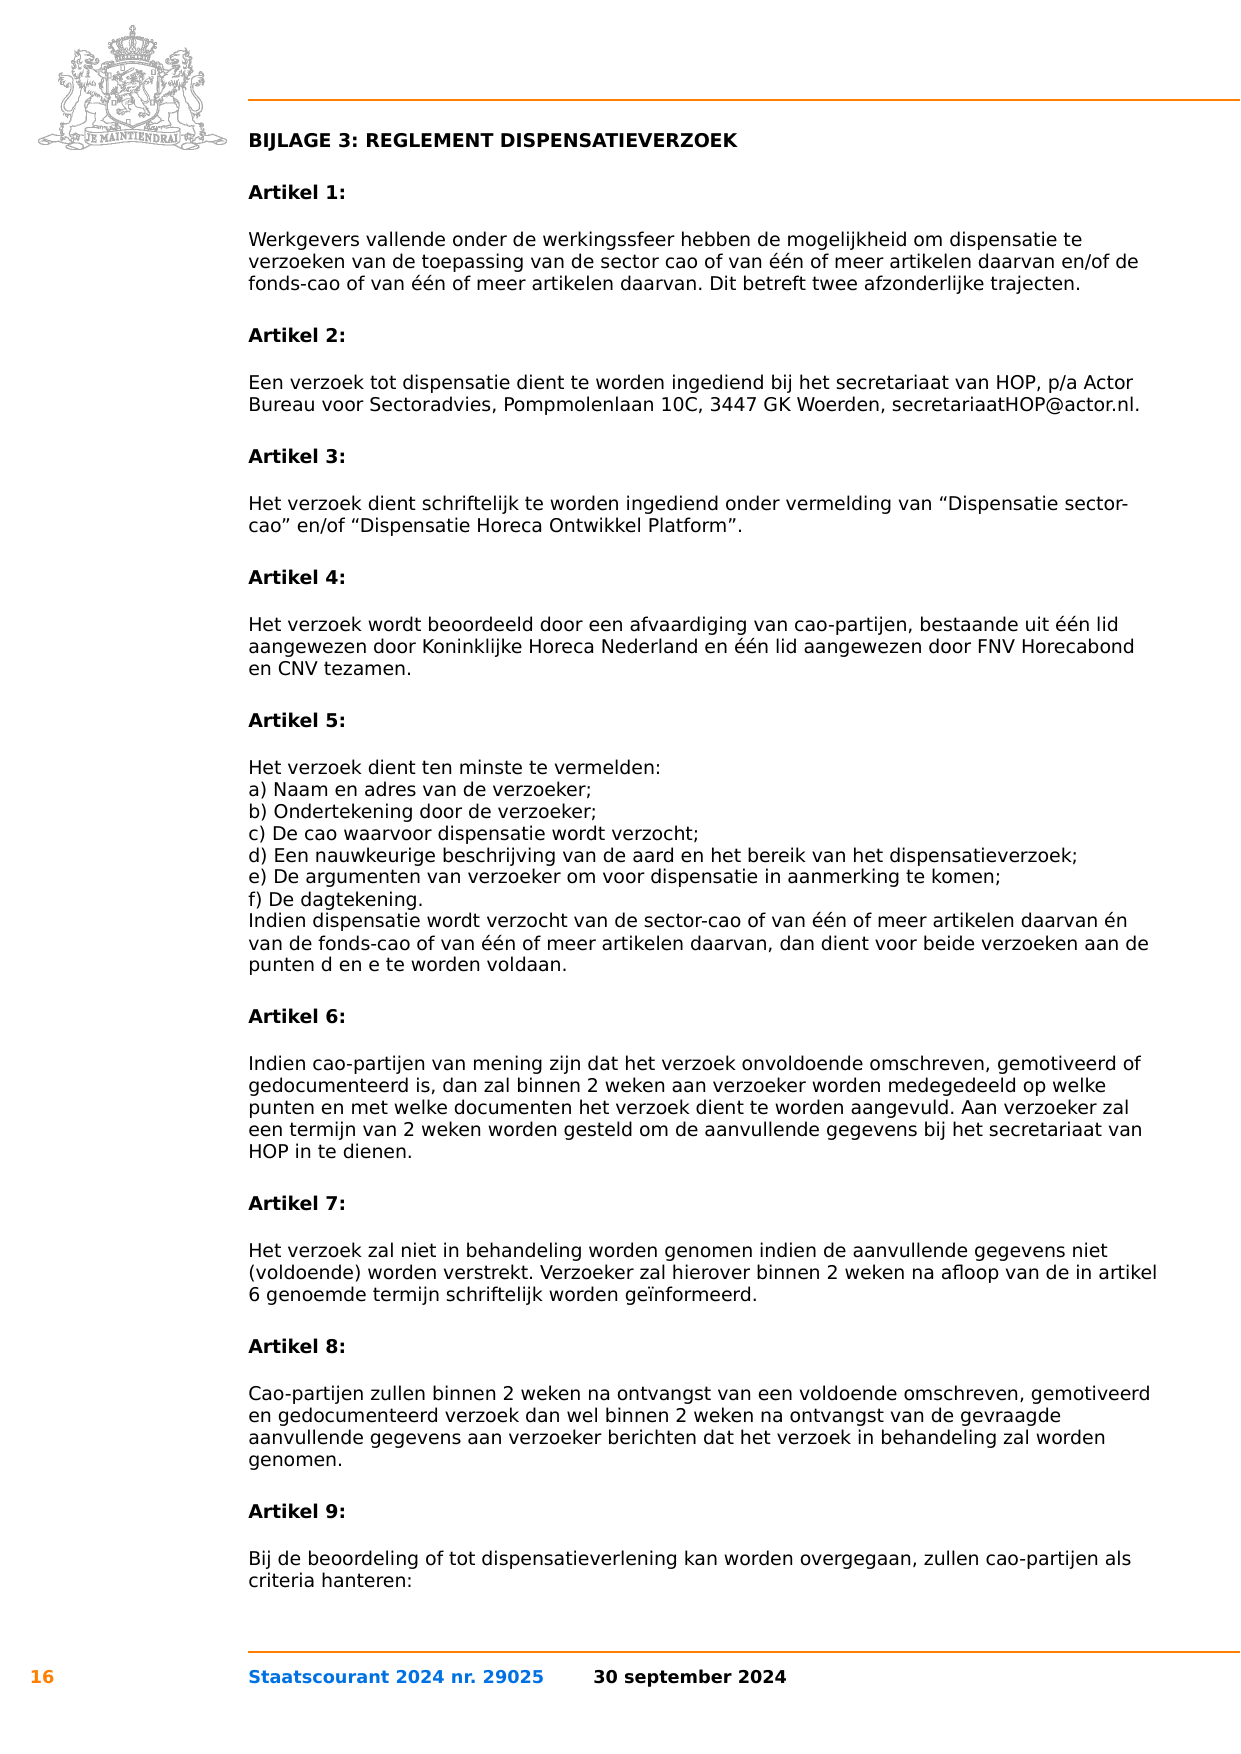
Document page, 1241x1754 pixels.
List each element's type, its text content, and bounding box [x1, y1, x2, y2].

text Het verzoek dient schriftelijk te worden ingediend onder vermelding van “Dispensatie sector-cao” en/of “Dispensatie Horeca Ontwikkel Platform”. [248, 493, 1163, 537]
subtitle Artikel 7: [248, 1193, 1163, 1215]
subtitle Artikel 1: [248, 182, 1163, 204]
text Een verzoek tot dispensatie dient te worden ingediend bij het secretariaat van HOP, p/a Actor Bureau voor Sectoradvies, Pompmolenlaan 10C, 3447 GK Woerden, secretariaatHOP@actor.nl. [248, 372, 1163, 416]
text a) Naam en adres van de verzoeker; [248, 778, 1163, 801]
text Het verzoek zal niet in behandeling worden genomen indien de aanvullende gegevens niet (voldoende) worden verstrekt. Verzoeker zal hierover binnen 2 weken na afloop van de in artikel 6 genoemde termijn schriftelijk worden geïnformeerd. [248, 1240, 1163, 1306]
text Werkgevers vallende onder de werkingssfeer hebben de mogelijkheid om dispensatie te verzoeken van de toepassing van de sector cao of van één of meer artikelen daarvan en/of de fonds-cao of van één of meer artikelen daarvan. Dit betreft twee afzonderlijke trajecten. [248, 229, 1163, 295]
subtitle Artikel 3: [248, 446, 1163, 468]
subtitle Artikel 6: [248, 1006, 1163, 1028]
subtitle Artikel 8: [248, 1336, 1163, 1358]
subtitle Artikel 2: [248, 325, 1163, 347]
text Indien cao-partijen van mening zijn dat het verzoek onvoldoende omschreven, gemotiveerd of gedocumenteerd is, dan zal binnen 2 weken aan verzoeker worden medegedeeld op welke punten en met welke documenten het verzoek dient te worden aangevuld. Aan verzoeker zal een termijn van 2 weken worden gesteld om de aanvullende gegevens bij het secretariaat van HOP in te dienen. [248, 1053, 1163, 1163]
text c) De cao waarvoor dispensatie wordt verzocht; [248, 822, 1163, 844]
subtitle Artikel 9: [248, 1501, 1163, 1523]
text Indien dispensatie wordt verzocht van de sector-cao of van één of meer artikelen daarvan én van de fonds-cao of van één of meer artikelen daarvan, dan dient voor beide verzoeken aan de punten d en e te worden voldaan. [248, 910, 1163, 976]
subtitle Artikel 4: [248, 567, 1163, 589]
text Het verzoek dient ten minste te vermelden: [248, 757, 1163, 778]
text Het verzoek wordt beoordeeld door een afvaardiging van cao-partijen, bestaande uit één lid aangewezen door Koninklijke Horeca Nederland en één lid aangewezen door FNV Horecabond en CNV tezamen. [248, 614, 1163, 679]
text b) Ondertekening door de verzoeker; [248, 801, 1163, 822]
text d) Een nauwkeurige beschrijving van de aard en het bereik van het dispensatieverzoek; [248, 844, 1163, 866]
text Bij de beoordeling of tot dispensatieverlening kan worden overgegaan, zullen cao-partijen als criteria hanteren: [248, 1548, 1163, 1592]
text Cao-partijen zullen binnen 2 weken na ontvangst van een voldoende omschreven, gemotiveerd en gedocumenteerd verzoek dan wel binnen 2 weken na ontvangst van de gevraagde aanvullende gegevens aan verzoeker berichten dat het verzoek in behandeling zal worden genomen. [248, 1383, 1163, 1471]
subtitle BIJLAGE 3: REGLEMENT DISPENSATIEVERZOEK [248, 130, 1163, 152]
text e) De argumenten van verzoeker om voor dispensatie in aanmerking te komen; [248, 866, 1163, 888]
picture [38, 25, 227, 150]
subtitle Artikel 5: [248, 709, 1163, 732]
text f) De dagtekening. [248, 888, 1163, 910]
